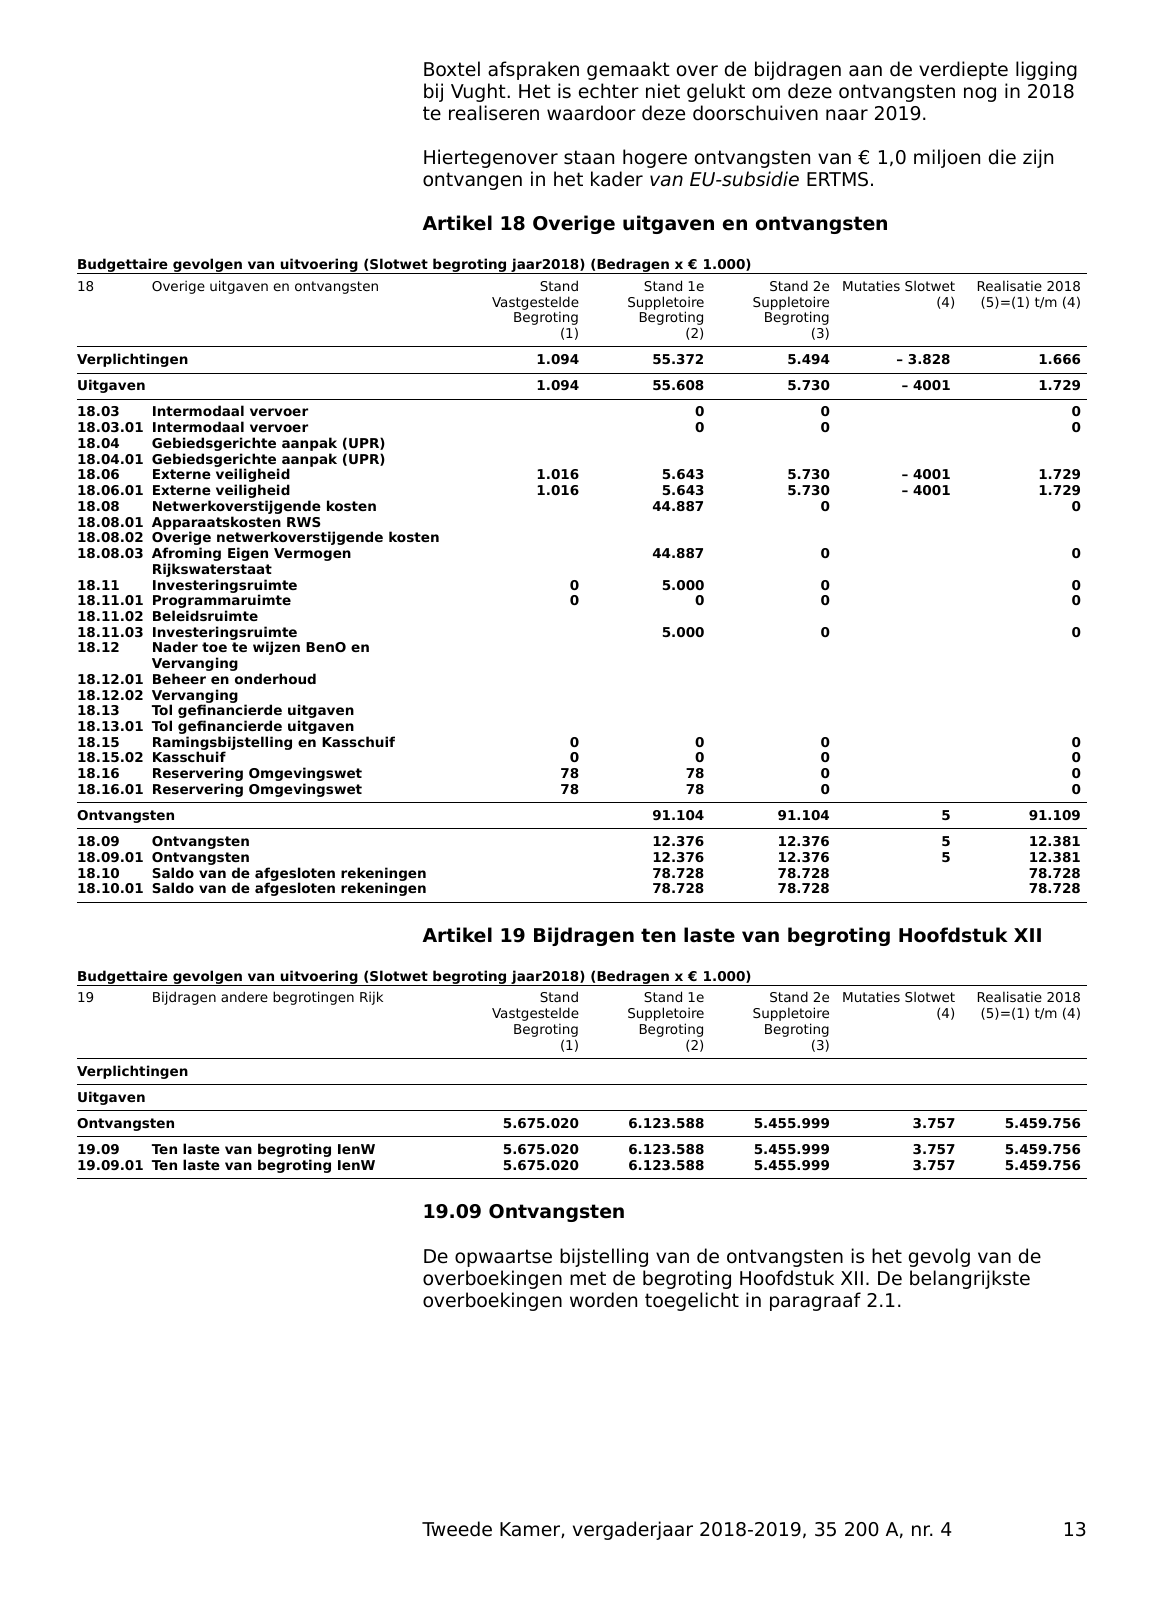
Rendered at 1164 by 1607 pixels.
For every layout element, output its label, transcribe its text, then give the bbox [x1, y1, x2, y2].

table_cell [459, 829, 585, 850]
table_cell 18.04.01 [77, 451, 146, 467]
table_cell 5.730 [710, 483, 836, 499]
table_cell [961, 640, 1087, 672]
table_cell [585, 719, 710, 734]
table_cell 0 [710, 625, 836, 640]
table_cell Stand Vastgestelde Begroting (1) [459, 274, 585, 346]
table_cell [836, 688, 961, 703]
table_cell 0 [710, 593, 836, 609]
table_cell 5.494 [710, 347, 836, 372]
table_cell Intermodaal vervoer [146, 420, 459, 436]
table_cell 0 [710, 782, 836, 802]
table_cell 55.372 [585, 347, 710, 372]
table_cell [459, 546, 585, 577]
table_cell 1.094 [459, 347, 585, 372]
table_cell Uitgaven [77, 1085, 459, 1110]
table_cell [459, 609, 585, 624]
table_cell 0 [961, 546, 1087, 577]
table_cell 6.123.588 [585, 1111, 710, 1136]
table_cell 0 [710, 546, 836, 577]
table_cell [710, 609, 836, 624]
table_cell [459, 1085, 585, 1110]
table_cell [710, 703, 836, 719]
table_cell Intermodaal vervoer [146, 400, 459, 420]
table_cell 1.666 [961, 347, 1087, 372]
table_cell 18.03 [77, 400, 146, 420]
table_cell Reservering Omgevingswet [146, 766, 459, 782]
table_cell 3.757 [836, 1137, 961, 1158]
table_cell [710, 530, 836, 546]
table_cell [836, 703, 961, 719]
table_cell [459, 420, 585, 436]
table_cell 5 [836, 829, 961, 850]
table_cell 18.08.02 [77, 530, 146, 546]
subtitle Artikel 19 Bijdragen ten laste van begroting Hoofdstuk XII [422, 925, 1087, 947]
table_cell 18.04 [77, 436, 146, 451]
table_cell 12.381 [961, 850, 1087, 866]
table_cell 18.16.01 [77, 782, 146, 802]
table_cell Verplichtingen [77, 347, 459, 372]
table_cell Tol gefinancierde uitgaven [146, 703, 459, 719]
table_cell Overige uitgaven en ontvangsten [146, 274, 459, 346]
table_cell 18.09 [77, 829, 146, 850]
table_cell Uitgaven [77, 374, 459, 398]
table_cell [961, 1085, 1087, 1110]
table_cell [836, 1085, 961, 1110]
table_cell [585, 609, 710, 624]
table_cell 18.09.01 [77, 850, 146, 866]
table_cell [710, 514, 836, 530]
text Boxtel afspraken gemaakt over de bijdragen aan de verdiepte ligging bij Vught. Het is echter niet gelukt om deze ontvangsten nog in 2018 te realiseren waardoor deze doorschuiven naar 2019. [422, 59, 1087, 125]
table_cell [961, 719, 1087, 734]
table_cell [459, 1059, 585, 1084]
table_cell [836, 640, 961, 672]
table_cell [836, 451, 961, 467]
table_cell [836, 782, 961, 802]
table_cell 0 [961, 593, 1087, 609]
table_cell Saldo van de afgesloten rekeningen [146, 866, 459, 881]
table_cell Externe veiligheid [146, 467, 459, 483]
table_cell 5.675.020 [459, 1137, 585, 1158]
table_cell [585, 1059, 710, 1084]
table_cell [836, 881, 961, 902]
table_cell 0 [710, 750, 836, 766]
table_cell 18.08.01 [77, 514, 146, 530]
table_cell Bijdragen andere begrotingen Rijk [146, 986, 459, 1058]
table_cell Stand 1e Suppletoire Begroting (2) [585, 986, 710, 1058]
table_cell 18.06 [77, 467, 146, 483]
table_cell Saldo van de afgesloten rekeningen [146, 881, 459, 902]
table_cell [836, 593, 961, 609]
table_cell 0 [710, 420, 836, 436]
table_cell 0 [961, 625, 1087, 640]
table_cell 0 [961, 400, 1087, 420]
table_cell 1.729 [961, 467, 1087, 483]
table_cell [459, 866, 585, 881]
table_cell [459, 688, 585, 703]
table_cell 78 [585, 766, 710, 782]
table_cell 18.15 [77, 735, 146, 750]
table_cell 91.104 [710, 803, 836, 828]
table_cell Tol gefinancierde uitgaven [146, 719, 459, 734]
table_cell [710, 640, 836, 672]
table_cell 1.016 [459, 467, 585, 483]
table_cell Netwerkoverstijgende kosten [146, 499, 459, 514]
table_cell 0 [710, 577, 836, 593]
table_cell [459, 672, 585, 687]
table_cell 18.11.02 [77, 609, 146, 624]
table_cell [836, 546, 961, 577]
table_cell 0 [585, 735, 710, 750]
table_cell 5.459.756 [961, 1158, 1087, 1178]
table_cell [585, 672, 710, 687]
table_cell Ontvangsten [77, 1111, 459, 1136]
table_cell [710, 672, 836, 687]
table_cell 0 [961, 766, 1087, 782]
table_cell Nader toe te wijzen BenO en Vervanging [146, 640, 459, 672]
table_cell 18.08.03 [77, 546, 146, 577]
table_cell 19.09.01 [77, 1158, 146, 1178]
table_cell Ten laste van begroting IenW [146, 1137, 459, 1158]
table_cell Verplichtingen [77, 1059, 459, 1084]
table_cell 12.376 [585, 829, 710, 850]
table_header Budgettaire gevolgen van uitvoering (Slotwet begroting jaar2018) (Bedragen x € 1.000) [77, 969, 1087, 984]
table_cell 78 [585, 782, 710, 802]
table_cell Investeringsruimte [146, 625, 459, 640]
table_cell 18.10.01 [77, 881, 146, 902]
table_cell 18.11.03 [77, 625, 146, 640]
table_cell [585, 530, 710, 546]
table_cell [961, 530, 1087, 546]
table_cell 5.000 [585, 625, 710, 640]
table_cell 91.104 [585, 803, 710, 828]
table_cell 1.016 [459, 483, 585, 499]
table_cell [459, 881, 585, 902]
table_cell 78 [459, 782, 585, 802]
table_cell [585, 451, 710, 467]
table_cell 78.728 [961, 866, 1087, 881]
table_cell Afroming Eigen Vermogen Rijkswaterstaat [146, 546, 459, 577]
table_cell [459, 640, 585, 672]
table_cell [836, 625, 961, 640]
table_cell 5 [836, 850, 961, 866]
table_cell 44.887 [585, 546, 710, 577]
table_cell [459, 530, 585, 546]
table_cell 0 [961, 735, 1087, 750]
table_cell [836, 436, 961, 451]
table_cell [836, 420, 961, 436]
table_cell 18.12 [77, 640, 146, 672]
table_cell [710, 1059, 836, 1084]
table_cell [836, 719, 961, 734]
table_cell 0 [710, 400, 836, 420]
table_cell [836, 866, 961, 881]
table_cell 0 [710, 735, 836, 750]
text Hiertegenover staan hogere ontvangsten van € 1,0 miljoen die zijn ontvangen in het kader van EU-subsidie ERTMS. [422, 147, 1087, 191]
table_cell [459, 703, 585, 719]
table_cell 5.459.756 [961, 1111, 1087, 1136]
table_cell 18.10 [77, 866, 146, 881]
table_cell 0 [459, 735, 585, 750]
table_cell [710, 719, 836, 734]
table_cell – 4001 [836, 374, 961, 398]
table_cell [961, 688, 1087, 703]
table_cell 18.12.02 [77, 688, 146, 703]
table_cell [710, 688, 836, 703]
table_cell 78.728 [585, 866, 710, 881]
table_cell 0 [585, 400, 710, 420]
table_cell 12.376 [585, 850, 710, 866]
table_cell Ten laste van begroting IenW [146, 1158, 459, 1178]
table_cell 19.09 [77, 1137, 146, 1158]
subtitle 19.09 Ontvangsten [422, 1201, 1087, 1223]
table_cell [961, 436, 1087, 451]
table_cell [459, 436, 585, 451]
table_cell Reservering Omgevingswet [146, 782, 459, 802]
table_cell [836, 577, 961, 593]
table_cell Beheer en onderhoud [146, 672, 459, 687]
table_cell 5.730 [710, 467, 836, 483]
text De opwaartse bijstelling van de ontvangsten is het gevolg van de overboekingen met de begroting Hoofdstuk XII. De belangrijkste overboekingen worden toegelicht in paragraaf 2.1. [422, 1246, 1087, 1311]
table_cell [459, 499, 585, 514]
table_cell [961, 703, 1087, 719]
subtitle Artikel 18 Overige uitgaven en ontvangsten [422, 213, 1087, 235]
table_cell 18.13.01 [77, 719, 146, 734]
table_cell Ontvangsten [77, 803, 459, 828]
table_cell 0 [961, 782, 1087, 802]
table_cell 0 [961, 420, 1087, 436]
table_cell Vervanging [146, 688, 459, 703]
table_cell [836, 514, 961, 530]
table_cell 0 [459, 593, 585, 609]
table_cell Programmaruimte [146, 593, 459, 609]
table_cell [961, 514, 1087, 530]
table_cell [710, 451, 836, 467]
table_cell 6.123.588 [585, 1158, 710, 1178]
table_cell [459, 719, 585, 734]
table_cell 0 [710, 499, 836, 514]
table_cell 44.887 [585, 499, 710, 514]
table_cell 0 [585, 420, 710, 436]
table_cell [459, 451, 585, 467]
table_cell 18.08 [77, 499, 146, 514]
table_cell [585, 688, 710, 703]
table_cell [836, 400, 961, 420]
table_cell Gebiedsgerichte aanpak (UPR) [146, 451, 459, 467]
table_cell Realisatie 2018 (5)=(1) t/m (4) [961, 274, 1087, 346]
table_cell 0 [710, 766, 836, 782]
table_cell [459, 850, 585, 866]
table_cell [459, 514, 585, 530]
table_cell 12.376 [710, 850, 836, 866]
table_cell 18 [77, 274, 146, 346]
table_cell 19 [77, 986, 146, 1058]
table_cell 78.728 [710, 866, 836, 881]
table_cell [585, 703, 710, 719]
table_cell [961, 451, 1087, 467]
table_cell [961, 1059, 1087, 1084]
table_cell Ontvangsten [146, 829, 459, 850]
table_cell 5.455.999 [710, 1158, 836, 1178]
table_cell Mutaties Slotwet (4) [836, 274, 961, 346]
table_cell 5.643 [585, 467, 710, 483]
table_cell Investeringsruimte [146, 577, 459, 593]
table_cell Gebiedsgerichte aanpak (UPR) [146, 436, 459, 451]
table_cell 78.728 [961, 881, 1087, 902]
table_cell 5.643 [585, 483, 710, 499]
table_cell 91.109 [961, 803, 1087, 828]
table_cell 18.11 [77, 577, 146, 593]
table_cell 55.608 [585, 374, 710, 398]
table_cell [836, 609, 961, 624]
table_cell 78 [459, 766, 585, 782]
table_cell 3.757 [836, 1111, 961, 1136]
table_cell 5.455.999 [710, 1137, 836, 1158]
table_header Budgettaire gevolgen van uitvoering (Slotwet begroting jaar2018) (Bedragen x € 1.000) [77, 257, 1087, 273]
table_cell 0 [585, 593, 710, 609]
table_cell [585, 1085, 710, 1110]
table_cell Ontvangsten [146, 850, 459, 866]
table_cell Stand 2e Suppletoire Begroting (3) [710, 986, 836, 1058]
table_cell [836, 672, 961, 687]
table_cell Overige netwerkoverstijgende kosten [146, 530, 459, 546]
table_cell Mutaties Slotwet (4) [836, 986, 961, 1058]
table_cell [836, 530, 961, 546]
table_cell 5.675.020 [459, 1111, 585, 1136]
table_cell Stand Vastgestelde Begroting (1) [459, 986, 585, 1058]
table_cell [836, 750, 961, 766]
table_cell 1.729 [961, 483, 1087, 499]
table_cell Apparaatskosten RWS [146, 514, 459, 530]
table_cell Realisatie 2018 (5)=(1) t/m (4) [961, 986, 1087, 1058]
table_cell [710, 436, 836, 451]
table_cell 5.730 [710, 374, 836, 398]
table_cell – 4001 [836, 467, 961, 483]
table_cell Stand 2e Suppletoire Begroting (3) [710, 274, 836, 346]
table_cell Ramingsbijstelling en Kasschuif [146, 735, 459, 750]
table_cell – 3.828 [836, 347, 961, 372]
table_cell 18.12.01 [77, 672, 146, 687]
table_cell 18.06.01 [77, 483, 146, 499]
table_cell 5.000 [585, 577, 710, 593]
table_cell Stand 1e Suppletoire Begroting (2) [585, 274, 710, 346]
table_cell 0 [585, 750, 710, 766]
table_cell [710, 1085, 836, 1110]
table_cell [459, 803, 585, 828]
table_cell [459, 625, 585, 640]
table_cell [585, 436, 710, 451]
table_cell Externe veiligheid [146, 483, 459, 499]
table_cell 0 [961, 750, 1087, 766]
table_cell 6.123.588 [585, 1137, 710, 1158]
table_cell [459, 400, 585, 420]
table_cell 0 [459, 750, 585, 766]
table_cell 1.729 [961, 374, 1087, 398]
table_cell [836, 499, 961, 514]
table_cell Kasschuif [146, 750, 459, 766]
table_cell 18.11.01 [77, 593, 146, 609]
table_cell 0 [961, 499, 1087, 514]
table_cell [961, 672, 1087, 687]
table_cell 18.03.01 [77, 420, 146, 436]
table_cell 78.728 [585, 881, 710, 902]
table_cell 12.376 [710, 829, 836, 850]
table_cell [585, 514, 710, 530]
table_cell [836, 1059, 961, 1084]
table_cell [961, 609, 1087, 624]
table_cell [836, 766, 961, 782]
table_cell Beleidsruimte [146, 609, 459, 624]
table_cell 18.16 [77, 766, 146, 782]
table_cell 0 [961, 577, 1087, 593]
table_cell 18.15.02 [77, 750, 146, 766]
table_cell 0 [459, 577, 585, 593]
table_cell 18.13 [77, 703, 146, 719]
table_cell 5.459.756 [961, 1137, 1087, 1158]
table_cell 5 [836, 803, 961, 828]
table_cell 3.757 [836, 1158, 961, 1178]
table_cell [585, 640, 710, 672]
table_cell 12.381 [961, 829, 1087, 850]
table_cell – 4001 [836, 483, 961, 499]
table_cell 5.455.999 [710, 1111, 836, 1136]
table_cell 78.728 [710, 881, 836, 902]
table_cell 1.094 [459, 374, 585, 398]
table_cell [836, 735, 961, 750]
table_cell 5.675.020 [459, 1158, 585, 1178]
